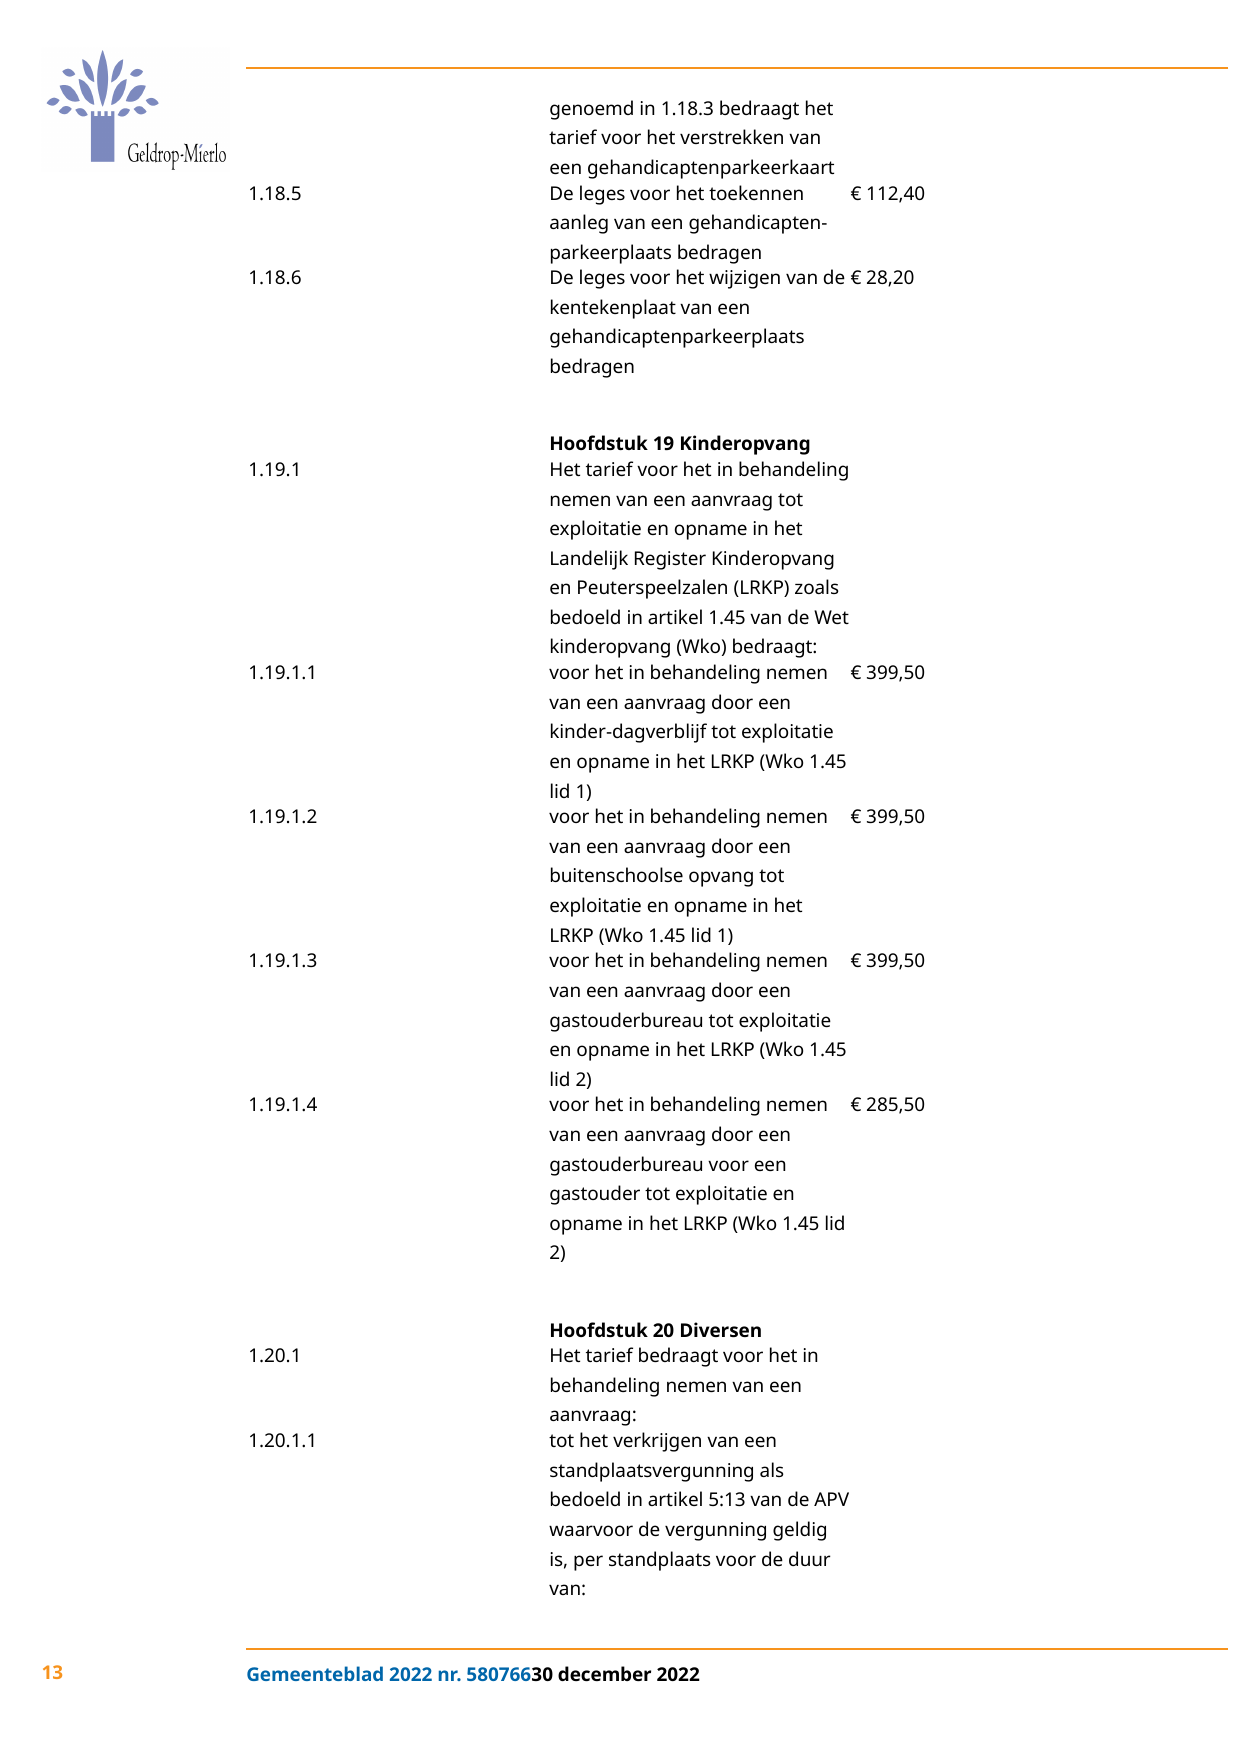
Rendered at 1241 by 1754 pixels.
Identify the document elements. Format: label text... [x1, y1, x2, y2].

table_cell [549, 405, 850, 431]
table_cell [248, 1317, 549, 1342]
table_cell [248, 1291, 549, 1317]
table_cell [248, 431, 549, 456]
table_cell Hoofdstuk 19 Kinderopvang [549, 431, 850, 456]
picture [41, 47, 231, 172]
table_cell voor het in behandeling nemen van een aanvraag door een gastouderbureau voor een gastouder tot exploitatie en opname in het LRKP (Wko 1.45 lid 2) [549, 1092, 850, 1265]
table_cell [248, 1265, 549, 1291]
table_cell € 399,50 [850, 660, 1152, 803]
table_cell [850, 456, 1152, 659]
table_cell € 399,50 [850, 948, 1152, 1092]
table_cell De leges voor het toekennen aanleg van een gehandicapten-parkeerplaats bedragen [549, 180, 850, 264]
table_cell [248, 95, 549, 180]
table_cell [850, 95, 1152, 180]
table_cell 1.19.1 [248, 456, 549, 659]
table_cell 1.19.1.1 [248, 660, 549, 803]
table_cell voor het in behandeling nemen van een aanvraag door een gastouderbureau tot exploitatie en opname in het LRKP (Wko 1.45 lid 2) [549, 948, 850, 1092]
table_cell De leges voor het wijzigen van de kentekenplaat van een gehandicaptenparkeerplaats bedragen [549, 265, 850, 379]
table_cell [850, 1428, 1152, 1601]
table_cell [850, 1291, 1152, 1317]
table_cell Het tarief voor het in behandeling nemen van een aanvraag tot exploitatie en opname in het Landelijk Register Kinderopvang en Peuterspeelzalen (LRKP) zoals bedoeld in artikel 1.45 van de Wet kinderopvang (Wko) bedraagt: [549, 456, 850, 659]
table_cell tot het verkrijgen van een standplaatsvergunning als bedoeld in artikel 5:13 van de APV waarvoor de vergunning geldig is, per standplaats voor de duur van: [549, 1428, 850, 1601]
table_cell € 112,40 [850, 180, 1152, 264]
table_cell € 399,50 [850, 804, 1152, 948]
table_cell [248, 405, 549, 431]
table_cell [850, 431, 1152, 456]
table_cell [549, 1291, 850, 1317]
table_cell [850, 405, 1152, 431]
table_cell Hoofdstuk 20 Diversen [549, 1317, 850, 1342]
table_cell 1.19.1.2 [248, 804, 549, 948]
table_cell voor het in behandeling nemen van een aanvraag door een kinder-dagverblijf tot exploitatie en opname in het LRKP (Wko 1.45 lid 1) [549, 660, 850, 803]
table_cell € 285,50 [850, 1092, 1152, 1265]
table_cell 1.19.1.3 [248, 948, 549, 1092]
table_cell voor het in behandeling nemen van een aanvraag door een buitenschoolse opvang tot exploitatie en opname in het LRKP (Wko 1.45 lid 1) [549, 804, 850, 948]
table_cell genoemd in 1.18.3 bedraagt het tarief voor het verstrekken van een gehandicaptenparkeerkaart [549, 95, 850, 180]
table_cell [549, 379, 850, 405]
table_cell 1.20.1.1 [248, 1428, 549, 1601]
table_cell [850, 1317, 1152, 1342]
table_cell [850, 379, 1152, 405]
table_cell 1.18.6 [248, 265, 549, 379]
table_cell Het tarief bedraagt voor het in behandeling nemen van een aanvraag: [549, 1343, 850, 1427]
table_cell [549, 1265, 850, 1291]
table_cell [248, 379, 549, 405]
table_cell € 28,20 [850, 265, 1152, 379]
table_cell 1.18.5 [248, 180, 549, 264]
table_cell 1.20.1 [248, 1343, 549, 1427]
table_cell [850, 1343, 1152, 1427]
table_cell [850, 1265, 1152, 1291]
table_cell 1.19.1.4 [248, 1092, 549, 1265]
